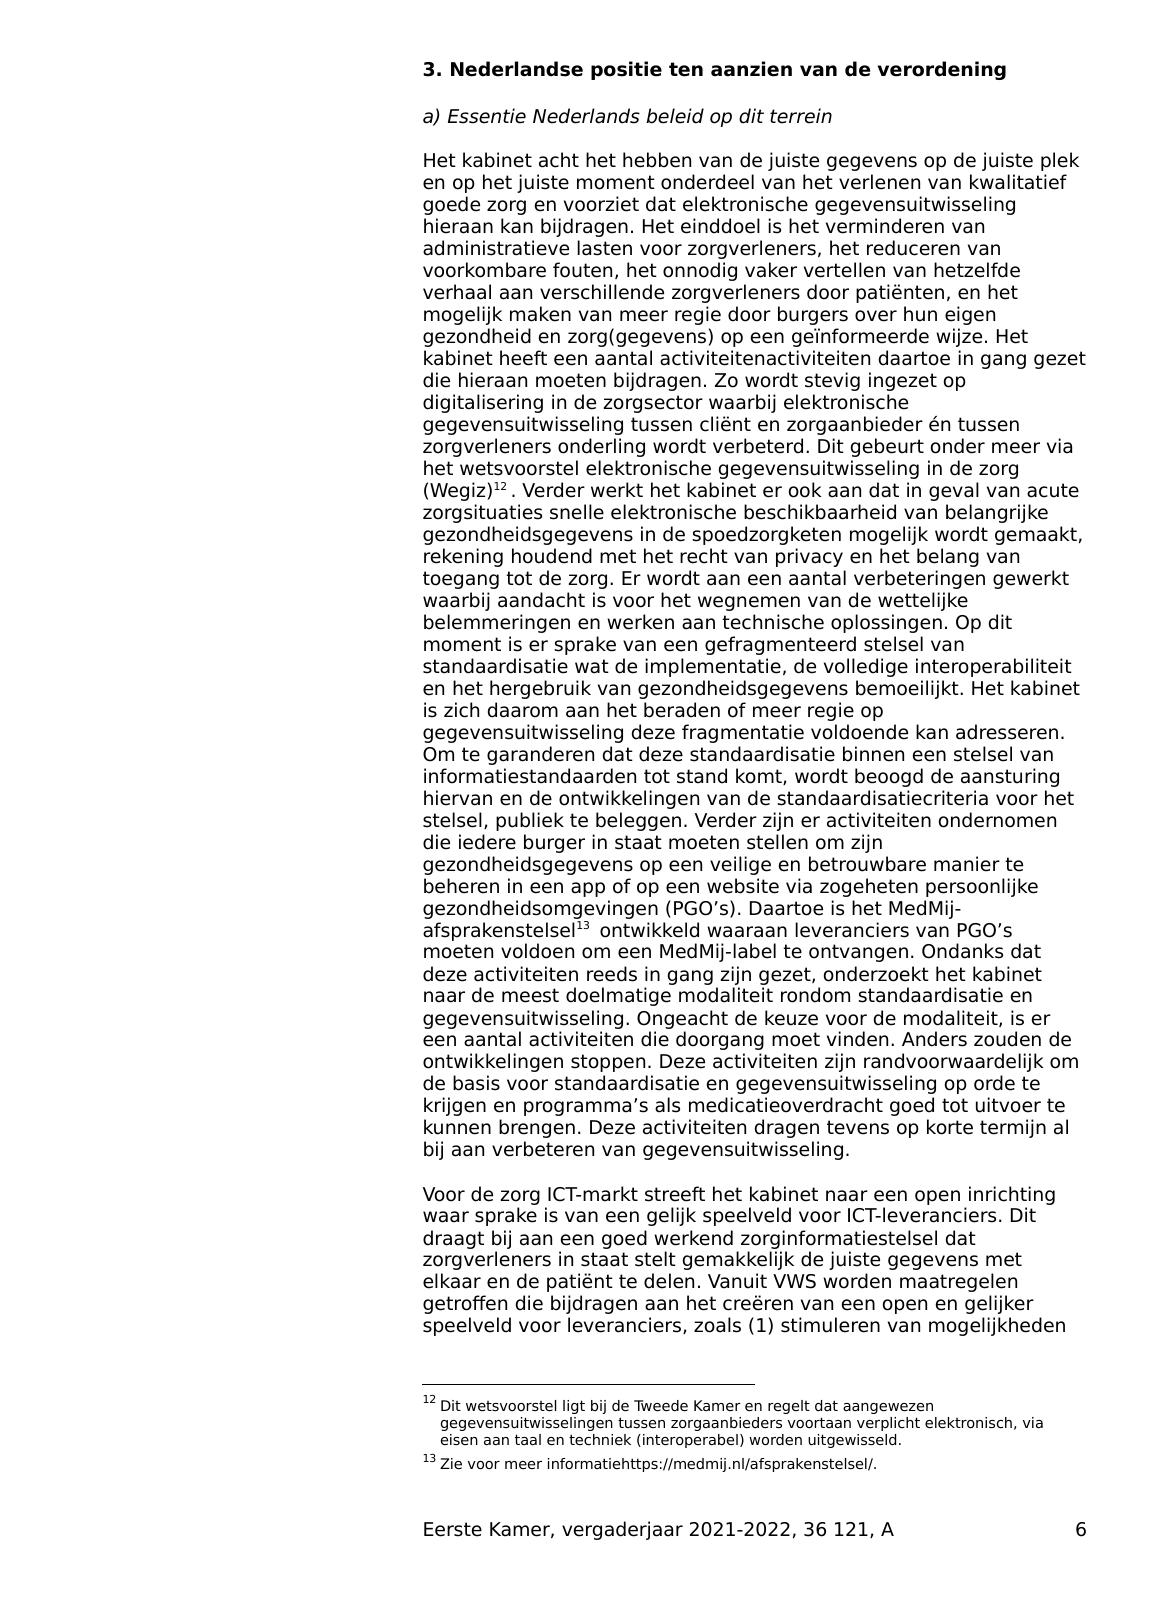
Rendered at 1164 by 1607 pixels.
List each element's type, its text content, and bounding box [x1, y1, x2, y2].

text Voor de zorg ICT-markt streeft het kabinet naar een open inrichting waar sprake is van een gelijk speelveld voor ICT-leveranciers. Dit draagt bij aan een goed werkend zorginformatiestelsel dat zorgverleners in staat stelt gemakkelijk de juiste gegevens met elkaar en de patiënt te delen. Vanuit VWS worden maatregelen getroffen die bijdragen aan het creëren van een open en gelijker speelveld voor leveranciers, zoals (1) stimuleren van mogelijkheden [422, 1183, 1087, 1337]
text Het kabinet acht het hebben van de juiste gegevens op de juiste plek en op het juiste moment onderdeel van het verlenen van kwalitatief goede zorg en voorziet dat elektronische gegevensuitwisseling hieraan kan bijdragen. Het einddoel is het verminderen van administratieve lasten voor zorgverleners, het reduceren van voorkombare fouten, het onnodig vaker vertellen van hetzelfde verhaal aan verschillende zorgverleners door patiënten, en het mogelijk maken van meer regie door burgers over hun eigen gezondheid en zorg(gegevens) op een geïnformeerde wijze. Het kabinet heeft een aantal activiteitenactiviteiten daartoe in gang gezet die hieraan moeten bijdragen. Zo wordt stevig ingezet op digitalisering in de zorgsector waarbij elektronische gegevensuitwisseling tussen cliënt en zorgaanbieder én tussen zorgverleners onderling wordt verbeterd. Dit gebeurt onder meer via het wetsvoorstel elektronische gegevensuitwisseling in de zorg (Wegiz). Verder werkt het kabinet er ook aan dat in geval van acute zorgsituaties snelle elektronische beschikbaarheid van belangrijke gezondheidsgegevens in de spoedzorgketen mogelijk wordt gemaakt, rekening houdend met het recht van privacy en het belang van toegang tot de zorg. Er wordt aan een aantal verbeteringen gewerkt waarbij aandacht is voor het wegnemen van de wettelijke belemmeringen en werken aan technische oplossingen. Op dit moment is er sprake van een gefragmenteerd stelsel van standaardisatie wat de implementatie, de volledige interoperabiliteit en het hergebruik van gezondheidsgegevens bemoeilijkt. Het kabinet is zich daarom aan het beraden of meer regie op gegevensuitwisseling deze fragmentatie voldoende kan adresseren. Om te garanderen dat deze standaardisatie binnen een stelsel van informatiestandaarden tot stand komt, wordt beoogd de aansturing hiervan en de ontwikkelingen van de standaardisatiecriteria voor het stelsel, publiek te beleggen. Verder zijn er activiteiten ondernomen die iedere burger in staat moeten stellen om zijn gezondheidsgegevens op een veilige en betrouwbare manier te beheren in een app of op een website via zogeheten persoonlijke gezondheidsomgevingen (PGO’s). Daartoe is het MedMij-afsprakenstelsel ontwikkeld waaraan leveranciers van PGO’s moeten voldoen om een MedMij-label te ontvangen. Ondanks dat deze activiteiten reeds in gang zijn gezet, onderzoekt het kabinet naar de meest doelmatige modaliteit rondom standaardisatie en gegevensuitwisseling. Ongeacht de keuze voor de modaliteit, is er een aantal activiteiten die doorgang moet vinden. Anders zouden de ontwikkelingen stoppen. Deze activiteiten zijn randvoorwaardelijk om de basis voor standaardisatie en gegevensuitwisseling op orde te krijgen en programma’s als medicatieoverdracht goed tot uitvoer te kunnen brengen. Deze activiteiten dragen tevens op korte termijn al bij aan verbeteren van gegevensuitwisseling. [422, 150, 1087, 1161]
subtitle a) Essentie Nederlands beleid op dit terrein [422, 106, 1087, 128]
text Dit wetsvoorstel ligt bij de Tweede Kamer en regelt dat aangewezen gegevensuitwisselingen tussen zorgaanbieders voortaan verplicht elektronisch, via eisen aan taal en techniek (interoperabel) worden uitgewisseld. [422, 1393, 1087, 1449]
text Zie voor meer informatiehttps://medmij.nl/afsprakenstelsel/. [422, 1452, 1087, 1474]
subtitle 3. Nederlandse positie ten aanzien van de verordening [422, 59, 1087, 81]
